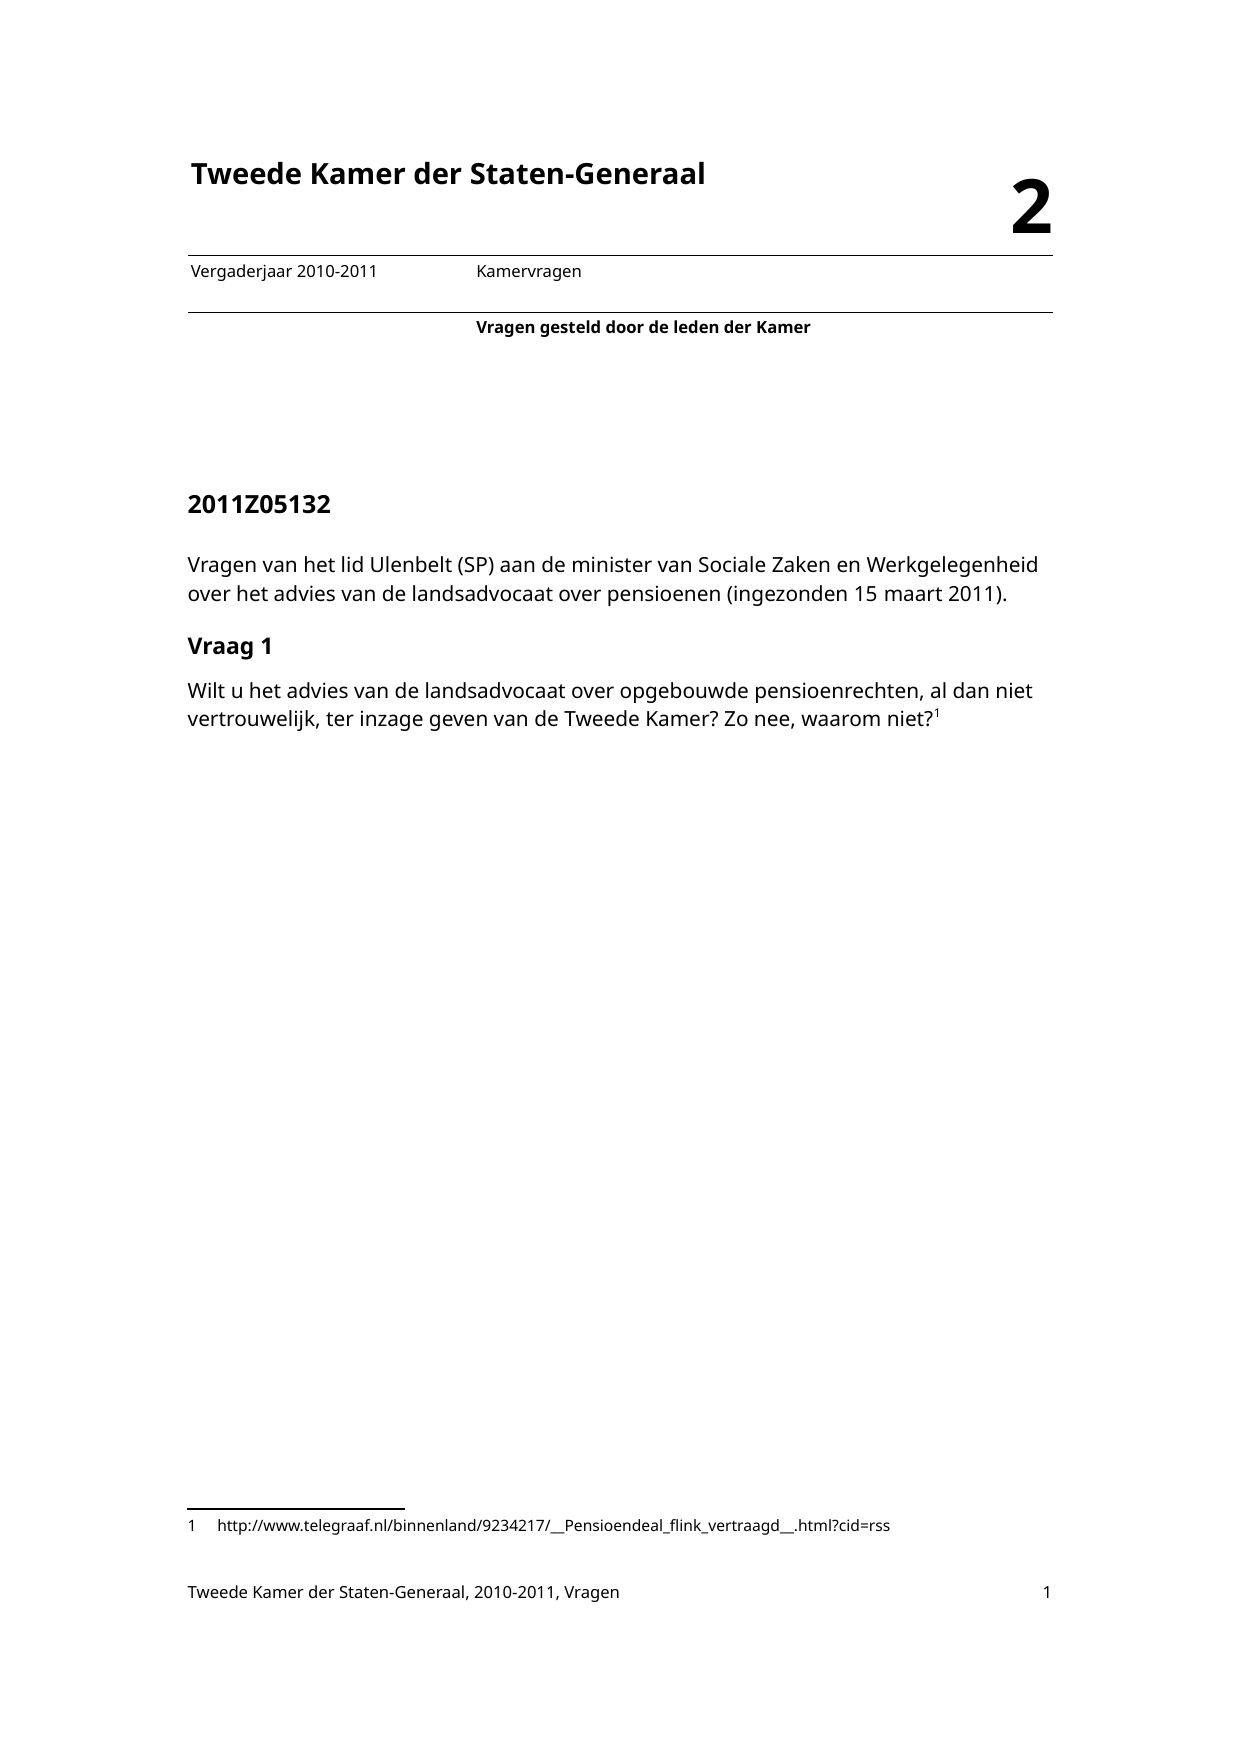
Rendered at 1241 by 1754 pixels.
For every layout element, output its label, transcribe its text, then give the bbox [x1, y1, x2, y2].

table_header 2 [880, 150, 1053, 255]
text 2011Z05132 [187, 487, 1053, 521]
text http://www.telegraaf.nl/binnenland/9234217/__Pensioendeal_flink_vertraagd__.html?cid=rss [187, 1479, 1053, 1536]
table_cell [188, 313, 473, 339]
table_cell Vergaderjaar 2010-2011 [188, 256, 473, 312]
table_cell Kamervragen [473, 256, 1053, 312]
table_header Tweede Kamer der Staten-Generaal [188, 150, 879, 255]
text Vragen van het lid Ulenbelt (SP) aan de minister van Sociale Zaken en Werkgelegenheid over het advies van de landsadvocaat over pensioenen (ingezonden 15 maart 2011). [187, 550, 1053, 607]
text Wilt u het advies van de landsadvocaat over opgebouwde pensioenrechten, al dan niet vertrouwelijk, ter inzage geven van de Tweede Kamer? Zo nee, waarom niet? [187, 676, 1053, 733]
table_cell Vragen gesteld door de leden der Kamer [473, 313, 1053, 339]
subtitle Vraag 1 [187, 630, 1053, 661]
